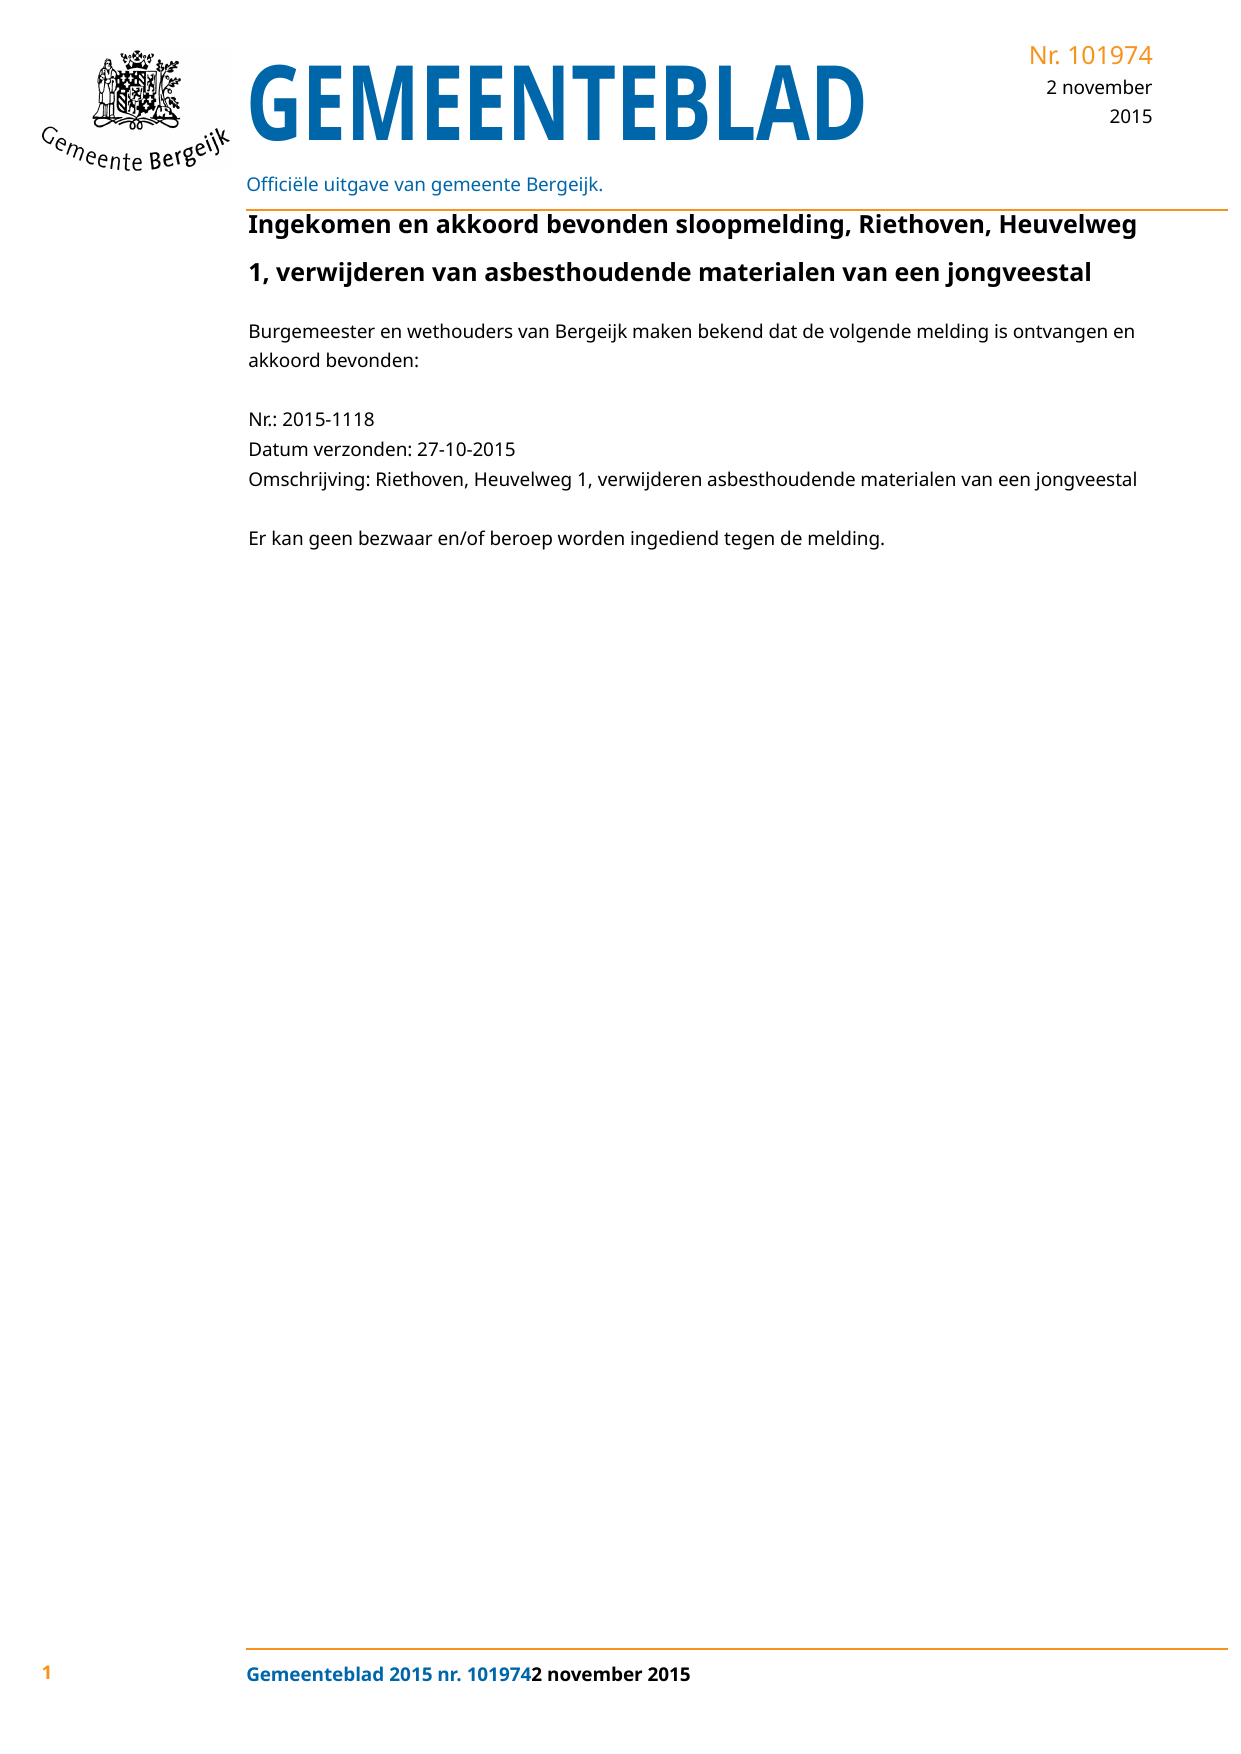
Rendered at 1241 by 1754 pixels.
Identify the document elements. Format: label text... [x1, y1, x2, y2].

picture [41, 47, 231, 172]
text Nr.: 2015-1118 [248, 407, 1152, 432]
text Ingekomen en akkoord bevonden sloopmelding, Riethoven, Heuvelweg 1, verwijderen van asbesthoudende materialen van een jongveestal [248, 211, 1152, 288]
text Omschrijving: Riethoven, Heuvelweg 1, verwijderen asbesthoudende materialen van een jongveestal [248, 466, 1152, 492]
text Datum verzonden: 27-10-2015 [248, 436, 1152, 462]
text Er kan geen bezwaar en/of beroep worden ingediend tegen de melding. [248, 525, 1152, 551]
text Burgemeester en wethouders van Bergeijk maken bekend dat de volgende melding is ontvangen en akkoord bevonden: [248, 318, 1152, 373]
